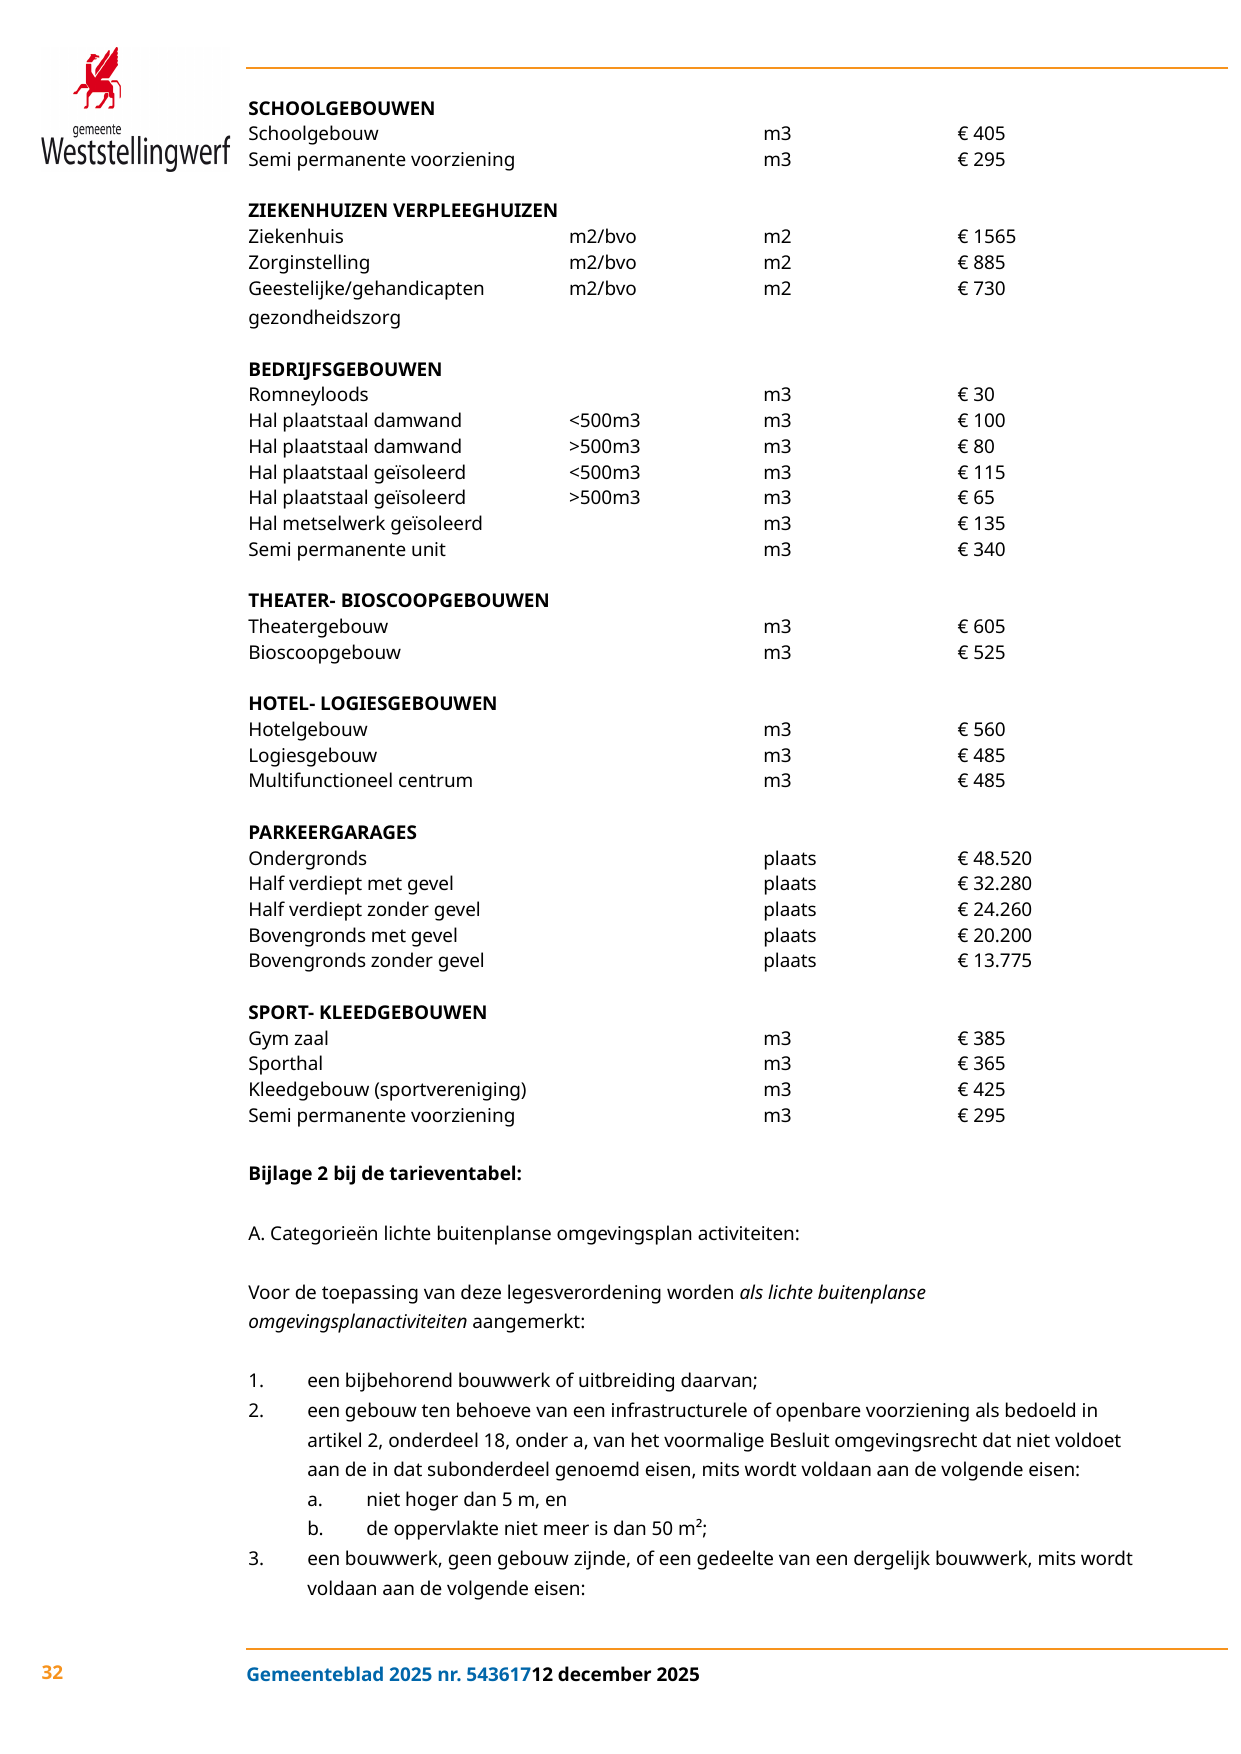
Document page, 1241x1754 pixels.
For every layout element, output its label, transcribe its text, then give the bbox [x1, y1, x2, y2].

text Bijlage 2 bij de tarieventabel: [248, 1161, 1152, 1186]
table_cell [248, 665, 569, 690]
table_cell <500m3 [569, 408, 763, 433]
table_cell € 730 [958, 275, 1152, 330]
table_cell [763, 562, 957, 587]
table_cell € 295 [958, 146, 1152, 172]
table_cell [569, 896, 763, 922]
table_cell m2 [763, 249, 957, 275]
table_cell [958, 330, 1152, 356]
table_cell [248, 974, 569, 999]
table_cell plaats [763, 871, 957, 896]
table_cell € 365 [958, 1051, 1152, 1076]
table_cell m3 [763, 510, 957, 536]
table_cell m3 [763, 433, 957, 459]
table_cell [763, 819, 957, 845]
table_cell [569, 613, 763, 639]
table_cell [569, 793, 763, 819]
table_cell [569, 768, 763, 793]
table_cell € 425 [958, 1076, 1152, 1102]
table_cell € 135 [958, 510, 1152, 536]
table_cell [569, 690, 763, 716]
table_cell >500m3 [569, 485, 763, 510]
table_cell PARKEERGARAGES [248, 819, 569, 845]
table_cell € 1565 [958, 224, 1152, 249]
table_cell BEDRIJFSGEBOUWEN [248, 356, 569, 382]
table_cell [569, 871, 763, 896]
table_cell [569, 510, 763, 536]
table_cell [569, 639, 763, 665]
table_cell Bovengronds met gevel [248, 922, 569, 948]
table_cell m2/bvo [569, 275, 763, 330]
table_cell m3 [763, 716, 957, 742]
table_cell [569, 1051, 763, 1076]
table_cell [569, 198, 763, 223]
table_cell [763, 665, 957, 690]
table_cell € 80 [958, 433, 1152, 459]
table_cell € 13.775 [958, 948, 1152, 973]
table_cell Ondergronds [248, 845, 569, 871]
table_cell [763, 588, 957, 613]
table_cell ZIEKENHUIZEN VERPLEEGHUIZEN [248, 198, 569, 223]
table_cell Geestelijke/gehandicapten gezondheidszorg [248, 275, 569, 330]
table_cell [248, 330, 569, 356]
table_cell € 485 [958, 742, 1152, 768]
table_cell € 30 [958, 382, 1152, 407]
table_cell m3 [763, 1102, 957, 1128]
table_cell € 560 [958, 716, 1152, 742]
table_cell [569, 172, 763, 198]
table_cell [569, 382, 763, 407]
table_cell plaats [763, 922, 957, 948]
table_cell [569, 536, 763, 562]
text Voor de toepassing van deze legesverordening worden als lichte buitenplanse omgevingsplanactiviteiten aangemerkt: [248, 1279, 1152, 1334]
table_cell Theatergebouw [248, 613, 569, 639]
table_cell m2 [763, 224, 957, 249]
table_cell [958, 356, 1152, 382]
list een bijbehorend bouwwerk of uitbreiding daarvan; [248, 1368, 1152, 1393]
table_cell [958, 793, 1152, 819]
table_cell € 385 [958, 1025, 1152, 1051]
table_cell HOTEL- LOGIESGEBOUWEN [248, 690, 569, 716]
table_cell € 525 [958, 639, 1152, 665]
table_cell THEATER- BIOSCOOPGEBOUWEN [248, 588, 569, 613]
table_cell Logiesgebouw [248, 742, 569, 768]
table_cell m3 [763, 536, 957, 562]
table_cell plaats [763, 948, 957, 973]
table_cell [958, 974, 1152, 999]
table_cell m3 [763, 742, 957, 768]
table_cell Ziekenhuis [248, 224, 569, 249]
table_cell m2/bvo [569, 224, 763, 249]
table_cell m3 [763, 382, 957, 407]
table_cell Hal plaatstaal geïsoleerd [248, 459, 569, 484]
table_cell Gym zaal [248, 1025, 569, 1051]
table_cell [569, 845, 763, 871]
table_cell € 405 [958, 121, 1152, 146]
table_cell m3 [763, 459, 957, 484]
table_cell € 295 [958, 1102, 1152, 1128]
picture [41, 47, 231, 172]
table_cell [569, 974, 763, 999]
table_cell m3 [763, 146, 957, 172]
table_cell [763, 999, 957, 1025]
table_cell Sporthal [248, 1051, 569, 1076]
table_cell m3 [763, 408, 957, 433]
table_cell € 115 [958, 459, 1152, 484]
table_cell [763, 172, 957, 198]
table_cell [958, 690, 1152, 716]
table_cell [569, 999, 763, 1025]
table_cell [569, 562, 763, 587]
table_cell [569, 1102, 763, 1128]
table_cell m3 [763, 768, 957, 793]
table_cell [569, 665, 763, 690]
table_cell € 485 [958, 768, 1152, 793]
table_cell [958, 198, 1152, 223]
table_cell [569, 819, 763, 845]
table_cell Zorginstelling [248, 249, 569, 275]
table_cell [958, 95, 1152, 121]
table_cell € 65 [958, 485, 1152, 510]
table_cell m2/bvo [569, 249, 763, 275]
table_cell [958, 172, 1152, 198]
table_cell € 20.200 [958, 922, 1152, 948]
table_cell [763, 198, 957, 223]
table_cell [569, 146, 763, 172]
table_cell € 48.520 [958, 845, 1152, 871]
table_cell [569, 1076, 763, 1102]
table_cell m3 [763, 613, 957, 639]
table_cell [569, 716, 763, 742]
table_cell Hal plaatstaal geïsoleerd [248, 485, 569, 510]
table_cell € 340 [958, 536, 1152, 562]
table_cell >500m3 [569, 433, 763, 459]
table_cell Bovengronds zonder gevel [248, 948, 569, 973]
table_cell [569, 330, 763, 356]
table_cell plaats [763, 845, 957, 871]
table_cell € 885 [958, 249, 1152, 275]
table_cell [958, 562, 1152, 587]
table_cell m3 [763, 639, 957, 665]
table_cell [763, 690, 957, 716]
table_cell Hal metselwerk geïsoleerd [248, 510, 569, 536]
table_cell Hotelgebouw [248, 716, 569, 742]
table_cell [569, 948, 763, 973]
table_cell € 605 [958, 613, 1152, 639]
table_cell <500m3 [569, 459, 763, 484]
table_cell Half verdiept met gevel [248, 871, 569, 896]
table_cell € 24.260 [958, 896, 1152, 922]
table_cell € 32.280 [958, 871, 1152, 896]
table_cell Hal plaatstaal damwand [248, 433, 569, 459]
table_cell [569, 95, 763, 121]
table_cell [763, 330, 957, 356]
table_cell Bioscoopgebouw [248, 639, 569, 665]
table_cell Kleedgebouw (sportvereniging) [248, 1076, 569, 1102]
table_cell [763, 356, 957, 382]
table_cell Semi permanente voorziening [248, 146, 569, 172]
table_cell Schoolgebouw [248, 121, 569, 146]
table_cell [958, 819, 1152, 845]
table_cell [763, 95, 957, 121]
table_cell SPORT- KLEEDGEBOUWEN [248, 999, 569, 1025]
table_cell m3 [763, 485, 957, 510]
table_cell plaats [763, 896, 957, 922]
list een gebouw ten behoeve van een infrastructurele of openbare voorziening als bedoeld in artikel 2, onderdeel 18, onder a, van het voormalige Besluit omgevingsrecht dat niet voldoet aan de in dat subonderdeel genoemd eisen, mits wordt voldaan aan de volgende eisen: [248, 1397, 1152, 1482]
table_cell [248, 562, 569, 587]
table_cell Semi permanente voorziening [248, 1102, 569, 1128]
list de oppervlakte niet meer is dan 50 m²; [307, 1516, 1152, 1541]
table_cell [958, 665, 1152, 690]
table_cell m2 [763, 275, 957, 330]
table_cell [248, 172, 569, 198]
table_cell [248, 793, 569, 819]
table_cell m3 [763, 1025, 957, 1051]
table_cell [569, 356, 763, 382]
table_cell [569, 922, 763, 948]
table_cell Semi permanente unit [248, 536, 569, 562]
table_cell [569, 742, 763, 768]
text A. Categorieën lichte buitenplanse omgevingsplan activiteiten: [248, 1220, 1152, 1246]
table_cell [569, 1025, 763, 1051]
table_cell [569, 588, 763, 613]
table_cell m3 [763, 121, 957, 146]
table_cell [958, 999, 1152, 1025]
table_cell Hal plaatstaal damwand [248, 408, 569, 433]
table_cell [958, 588, 1152, 613]
table_cell SCHOOLGEBOUWEN [248, 95, 569, 121]
table_cell Multifunctioneel centrum [248, 768, 569, 793]
list niet hoger dan 5 m, en [307, 1486, 1152, 1512]
table_cell Half verdiept zonder gevel [248, 896, 569, 922]
list een bouwwerk, geen gebouw zijnde, of een gedeelte van een dergelijk bouwwerk, mits wordt voldaan aan de volgende eisen: [248, 1545, 1152, 1601]
table_cell m3 [763, 1076, 957, 1102]
table_cell [763, 793, 957, 819]
table_cell [569, 121, 763, 146]
table_cell € 100 [958, 408, 1152, 433]
table_cell [763, 974, 957, 999]
table_cell Romneyloods [248, 382, 569, 407]
table_cell m3 [763, 1051, 957, 1076]
